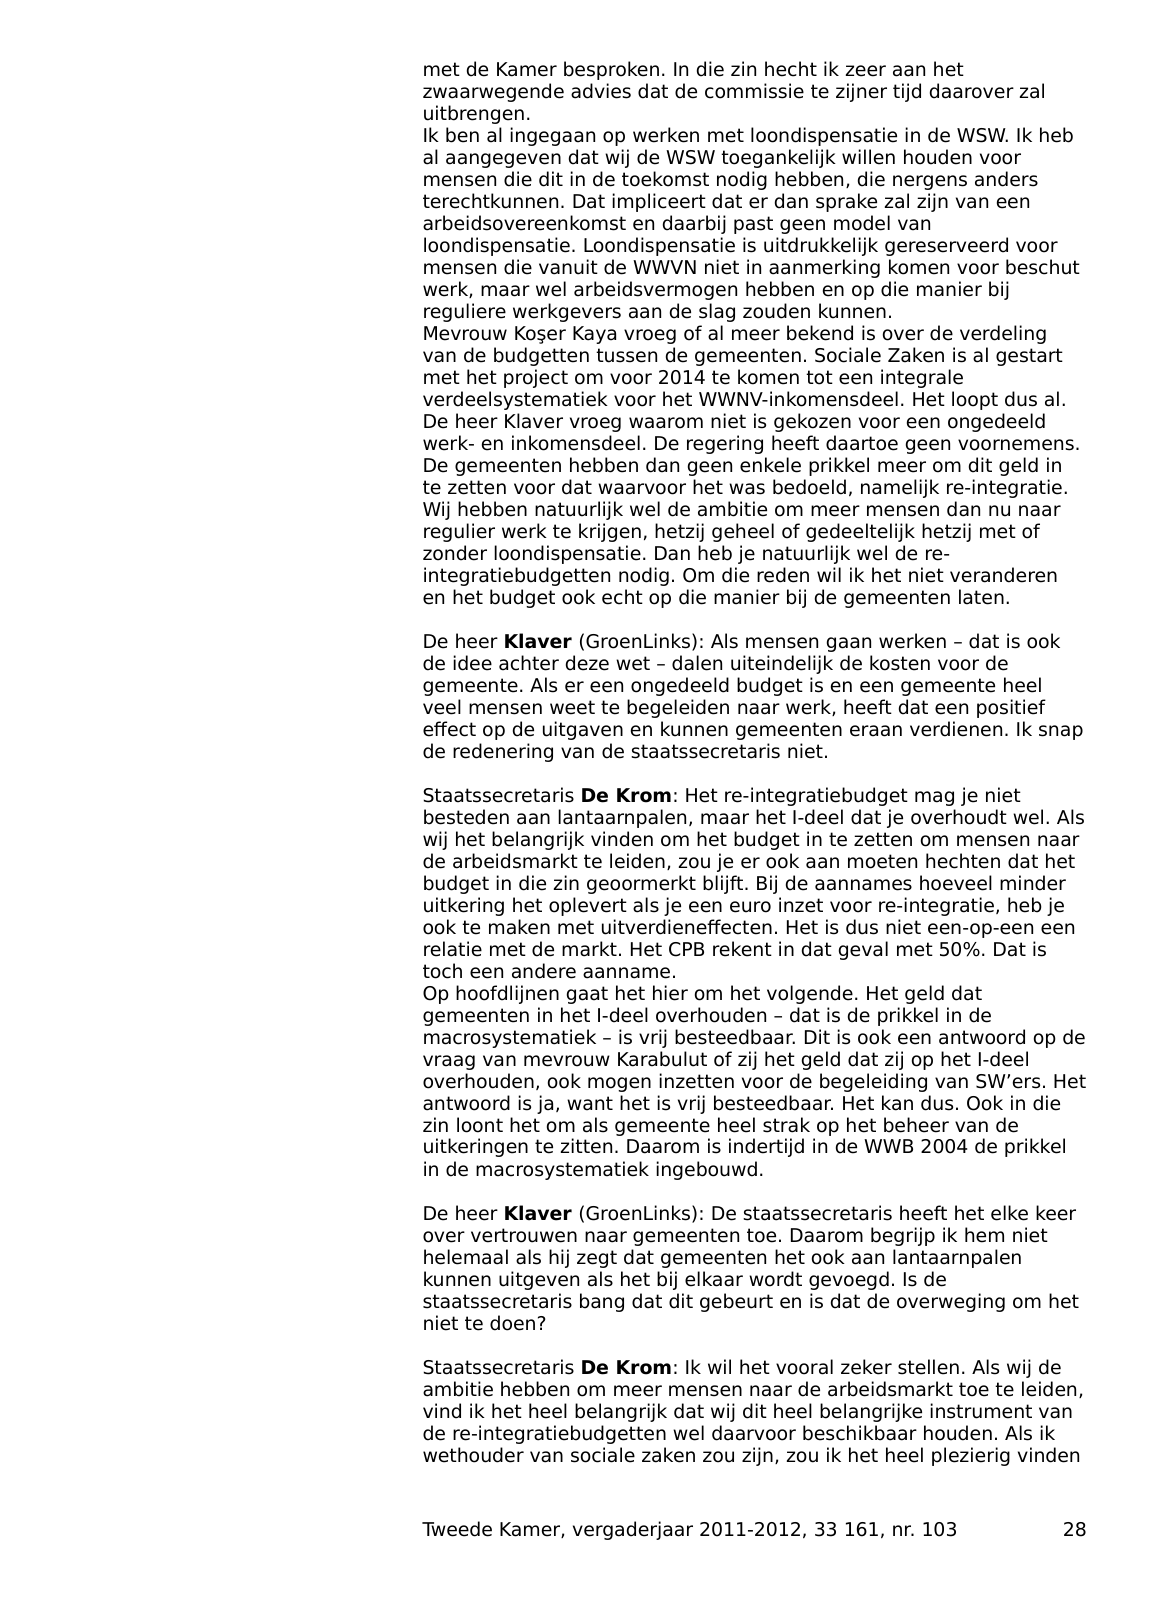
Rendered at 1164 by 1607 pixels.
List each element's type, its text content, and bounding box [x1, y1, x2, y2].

text met de Kamer besproken. In die zin hecht ik zeer aan het zwaarwegende advies dat de commissie te zijner tijd daarover zal uitbrengen. [422, 59, 1087, 125]
text Ik ben al ingegaan op werken met loondispensatie in de WSW. Ik heb al aangegeven dat wij de WSW toegankelijk willen houden voor mensen die dit in de toekomst nodig hebben, die nergens anders terechtkunnen. Dat impliceert dat er dan sprake zal zijn van een arbeidsovereenkomst en daarbij past geen model van loondispensatie. Loondispensatie is uitdrukkelijk gereserveerd voor mensen die vanuit de WWVN niet in aanmerking komen voor beschut werk, maar wel arbeidsvermogen hebben en op die manier bij reguliere werkgevers aan de slag zouden kunnen. [422, 125, 1087, 323]
text De heer Klaver (GroenLinks): De staatssecretaris heeft het elke keer over vertrouwen naar gemeenten toe. Daarom begrijp ik hem niet helemaal als hij zegt dat gemeenten het ook aan lantaarnpalen kunnen uitgeven als het bij elkaar wordt gevoegd. Is de staatssecretaris bang dat dit gebeurt en is dat de overweging om het niet te doen? [422, 1203, 1087, 1334]
text De heer Klaver (GroenLinks): Als mensen gaan werken – dat is ook de idee achter deze wet – dalen uiteindelijk de kosten voor de gemeente. Als er een ongedeeld budget is en een gemeente heel veel mensen weet te begeleiden naar werk, heeft dat een positief effect op de uitgaven en kunnen gemeenten eraan verdienen. Ik snap de redenering van de staatssecretaris niet. [422, 631, 1087, 763]
text De heer Klaver vroeg waarom niet is gekozen voor een ongedeeld werk- en inkomensdeel. De regering heeft daartoe geen voornemens. De gemeenten hebben dan geen enkele prikkel meer om dit geld in te zetten voor dat waarvoor het was bedoeld, namelijk re-integratie. Wij hebben natuurlijk wel de ambitie om meer mensen dan nu naar regulier werk te krijgen, hetzij geheel of gedeeltelijk hetzij met of zonder loondispensatie. Dan heb je natuurlijk wel de re-integratiebudgetten nodig. Om die reden wil ik het niet veranderen en het budget ook echt op die manier bij de gemeenten laten. [422, 411, 1087, 608]
text Mevrouw Koşer Kaya vroeg of al meer bekend is over de verdeling van de budgetten tussen de gemeenten. Sociale Zaken is al gestart met het project om voor 2014 te komen tot een integrale verdeelsystematiek voor het WWNV-inkomensdeel. Het loopt dus al. [422, 323, 1087, 411]
text Staatssecretaris De Krom: Ik wil het vooral zeker stellen. Als wij de ambitie hebben om meer mensen naar de arbeidsmarkt toe te leiden, vind ik het heel belangrijk dat wij dit heel belangrijke instrument van de re-integratiebudgetten wel daarvoor beschikbaar houden. Als ik wethouder van sociale zaken zou zijn, zou ik het heel plezierig vinden [422, 1357, 1087, 1467]
text Op hoofdlijnen gaat het hier om het volgende. Het geld dat gemeenten in het I-deel overhouden – dat is de prikkel in de macrosystematiek – is vrij besteedbaar. Dit is ook een antwoord op de vraag van mevrouw Karabulut of zij het geld dat zij op het I-deel overhouden, ook mogen inzetten voor de begeleiding van SW’ers. Het antwoord is ja, want het is vrij besteedbaar. Het kan dus. Ook in die zin loont het om als gemeente heel strak op het beheer van de uitkeringen te zitten. Daarom is indertijd in de WWB 2004 de prikkel in de macrosystematiek ingebouwd. [422, 983, 1087, 1180]
text Staatssecretaris De Krom: Het re-integratiebudget mag je niet besteden aan lantaarnpalen, maar het I-deel dat je overhoudt wel. Als wij het belangrijk vinden om het budget in te zetten om mensen naar de arbeidsmarkt te leiden, zou je er ook aan moeten hechten dat het budget in die zin geoormerkt blijft. Bij de aannames hoeveel minder uitkering het oplevert als je een euro inzet voor re-integratie, heb je ook te maken met uitverdieneffecten. Het is dus niet een-op-een een relatie met de markt. Het CPB rekent in dat geval met 50%. Dat is toch een andere aanname. [422, 785, 1087, 983]
